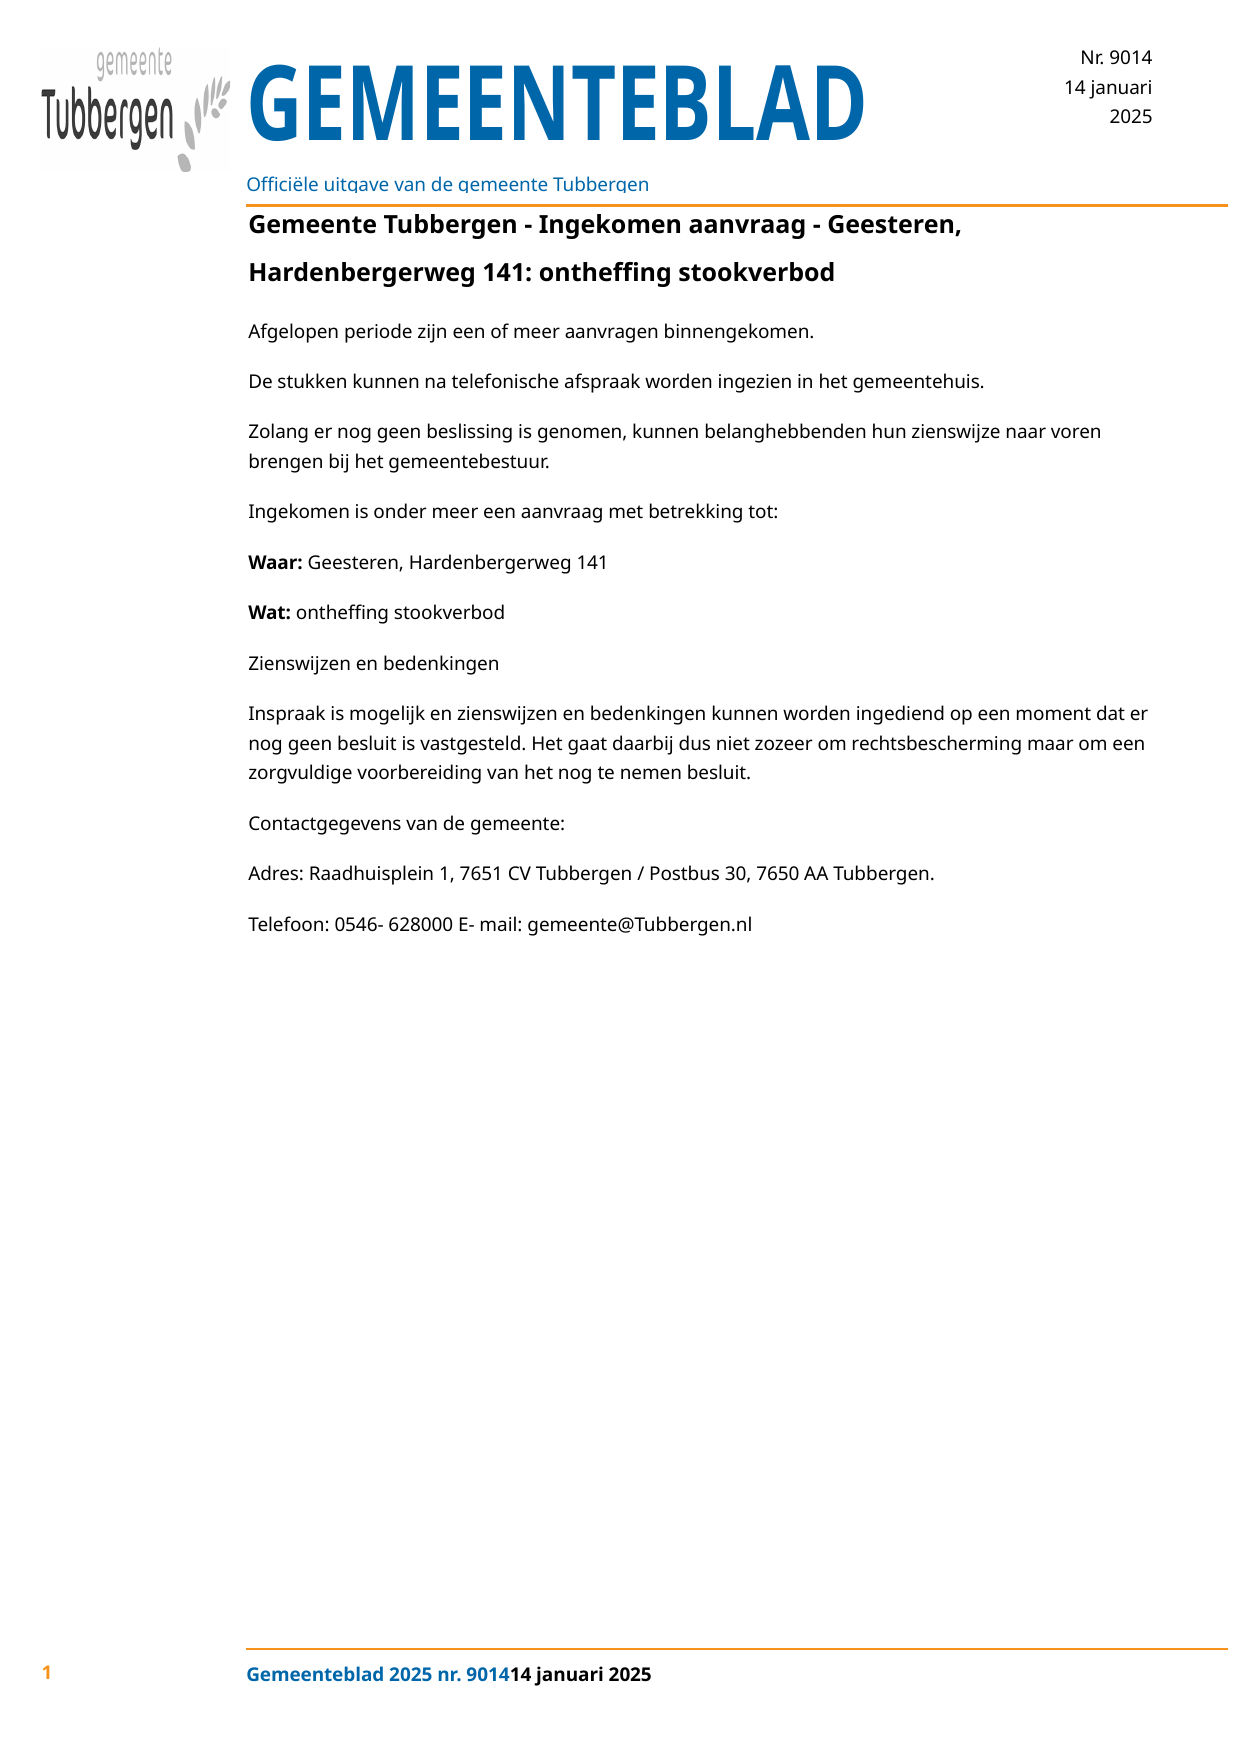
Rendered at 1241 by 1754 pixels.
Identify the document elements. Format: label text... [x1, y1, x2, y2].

text Gemeente Tubbergen - Ingekomen aanvraag - Geesteren, Hardenbergerweg 141: ontheffing stookverbod [248, 207, 1152, 288]
text Adres: Raadhuisplein 1, 7651 CV Tubbergen / Postbus 30, 7650 AA Tubbergen. [248, 860, 1152, 886]
text Waar: Geesteren, Hardenbergerweg 141 [248, 549, 1152, 575]
text Telefoon: 0546- 628000 E- mail: gemeente@Tubbergen.nl [248, 911, 1152, 937]
text Ingekomen is onder meer een aanvraag met betrekking tot: [248, 499, 1152, 524]
text De stukken kunnen na telefonische afspraak worden ingezien in het gemeentehuis. [248, 368, 1152, 394]
picture [41, 47, 231, 172]
text Wat: ontheffing stookverbod [248, 599, 1152, 625]
text Zienswijzen en bedenkingen [248, 650, 1152, 676]
text Inspraak is mogelijk en zienswijzen en bedenkingen kunnen worden ingediend op een moment dat er nog geen besluit is vastgesteld. Het gaat daarbij dus niet zozeer om rechtsbescherming maar om een zorgvuldige voorbereiding van het nog te nemen besluit. [248, 700, 1152, 785]
text Zolang er nog geen beslissing is genomen, kunnen belanghebbenden hun zienswijze naar voren brengen bij het gemeentebestuur. [248, 419, 1152, 474]
text Afgelopen periode zijn een of meer aanvragen binnengekomen. [248, 318, 1152, 344]
text Contactgegevens van de gemeente: [248, 810, 1152, 836]
